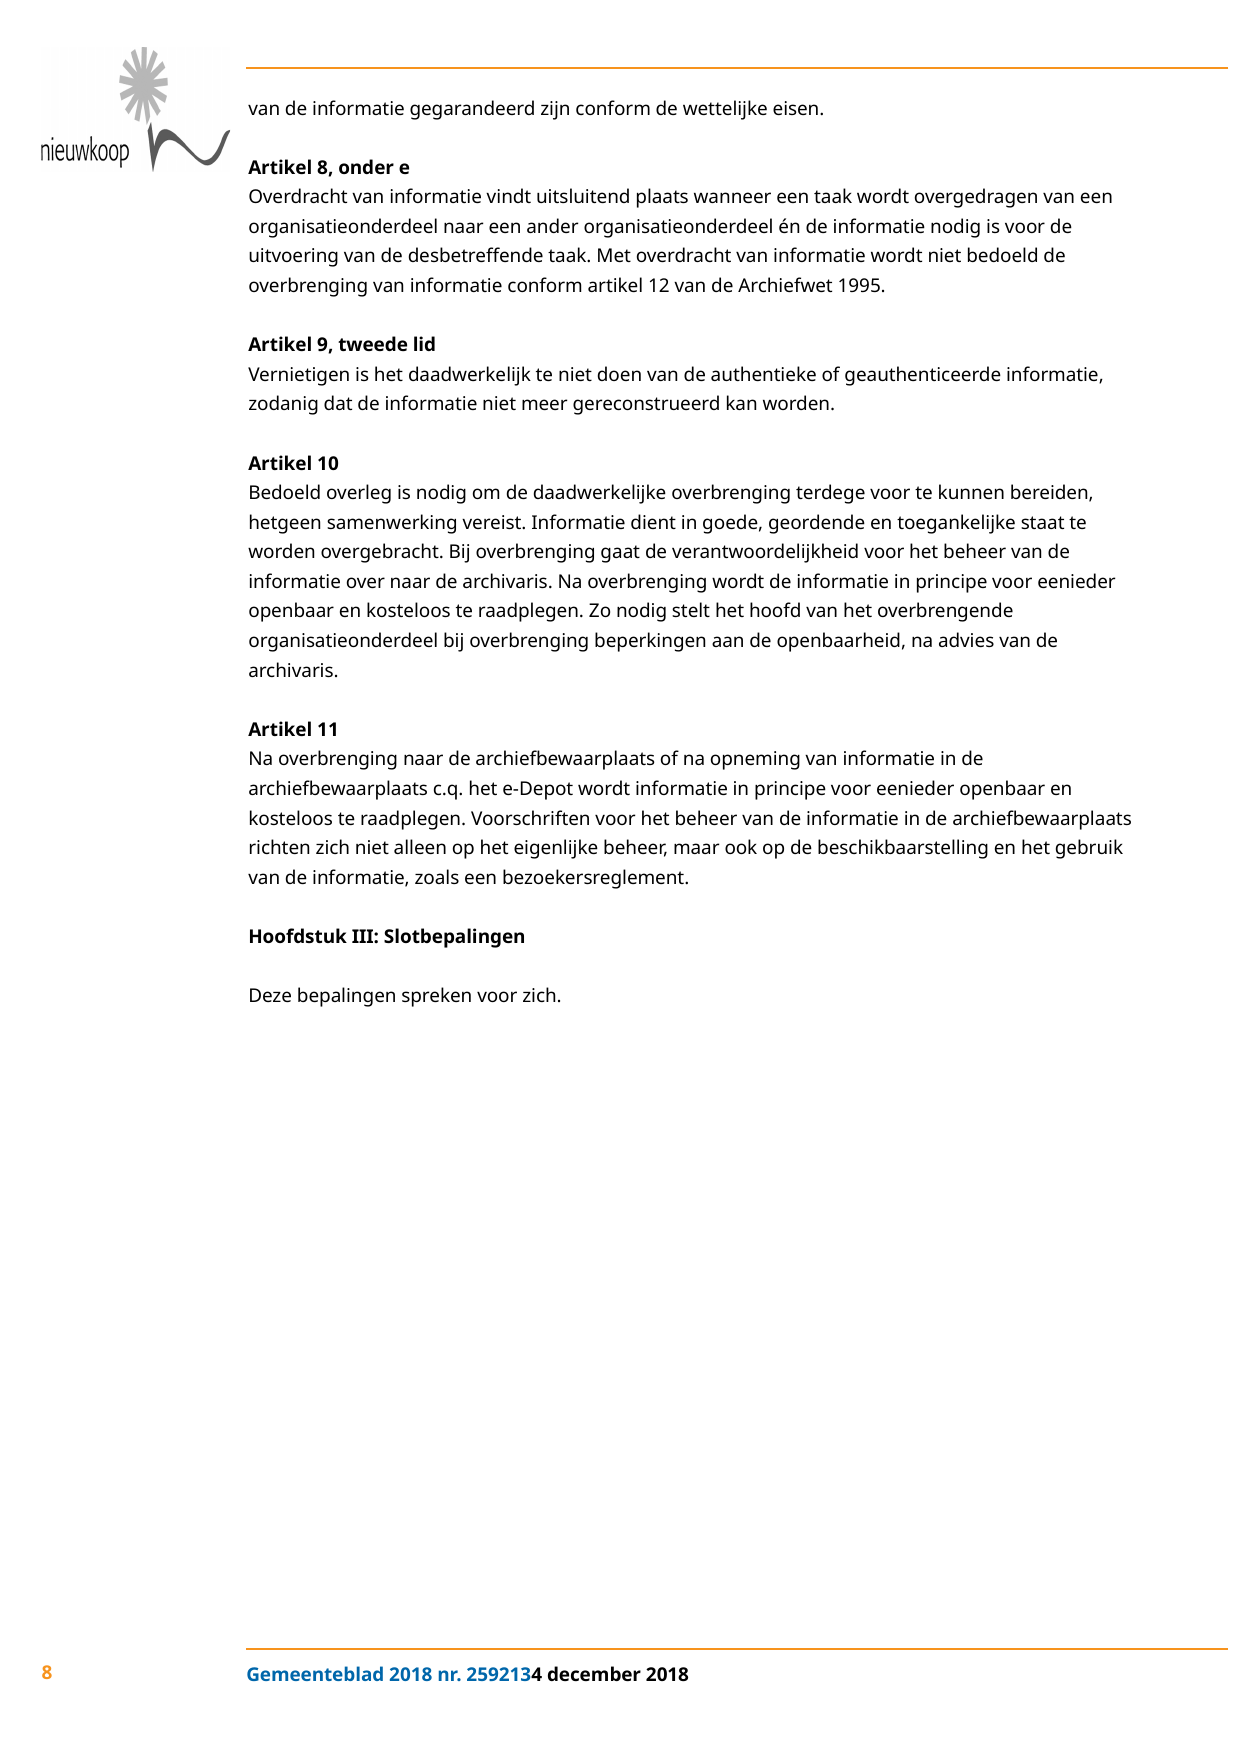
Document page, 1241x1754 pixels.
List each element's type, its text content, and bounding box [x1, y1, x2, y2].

picture [41, 47, 231, 172]
text Deze bepalingen spreken voor zich. [248, 982, 1152, 1008]
text Hoofdstuk III: Slotbepalingen [248, 923, 1152, 949]
text Artikel 11 [248, 716, 1152, 742]
text Vernietigen is het daadwerkelijk te niet doen van de authentieke of geauthenticeerde informatie, zodanig dat de informatie niet meer gereconstrueerd kan worden. [248, 361, 1152, 416]
text Bedoeld overleg is nodig om de daadwerkelijke overbrenging terdege voor te kunnen bereiden, hetgeen samenwerking vereist. Informatie dient in goede, geordende en toegankelijke staat te worden overgebracht. Bij overbrenging gaat de verantwoordelijkheid voor het beheer van de informatie over naar de archivaris. Na overbrenging wordt de informatie in principe voor eenieder openbaar en kosteloos te raadplegen. Zo nodig stelt het hoofd van het overbrengende organisatieonderdeel bij overbrenging beperkingen aan de openbaarheid, na advies van de archivaris. [248, 479, 1152, 683]
text Artikel 9, tweede lid [248, 331, 1152, 357]
text Overdracht van informatie vindt uitsluitend plaats wanneer een taak wordt overgedragen van een organisatieonderdeel naar een ander organisatieonderdeel én de informatie nodig is voor de uitvoering van de desbetreffende taak. Met overdracht van informatie wordt niet bedoeld de overbrenging van informatie conform artikel 12 van de Archiefwet 1995. [248, 183, 1152, 298]
text Artikel 10 [248, 450, 1152, 476]
text van de informatie gegarandeerd zijn conform de wettelijke eisen. [248, 95, 1152, 121]
text Artikel 8, onder e [248, 154, 1152, 180]
text Na overbrenging naar de archiefbewaarplaats of na opneming van informatie in de archiefbewaarplaats c.q. het e-Depot wordt informatie in principe voor eenieder openbaar en kosteloos te raadplegen. Voorschriften voor het beheer van de informatie in de archiefbewaarplaats richten zich niet alleen op het eigenlijke beheer, maar ook op de beschikbaarstelling en het gebruik van de informatie, zoals een bezoekersreglement. [248, 746, 1152, 890]
